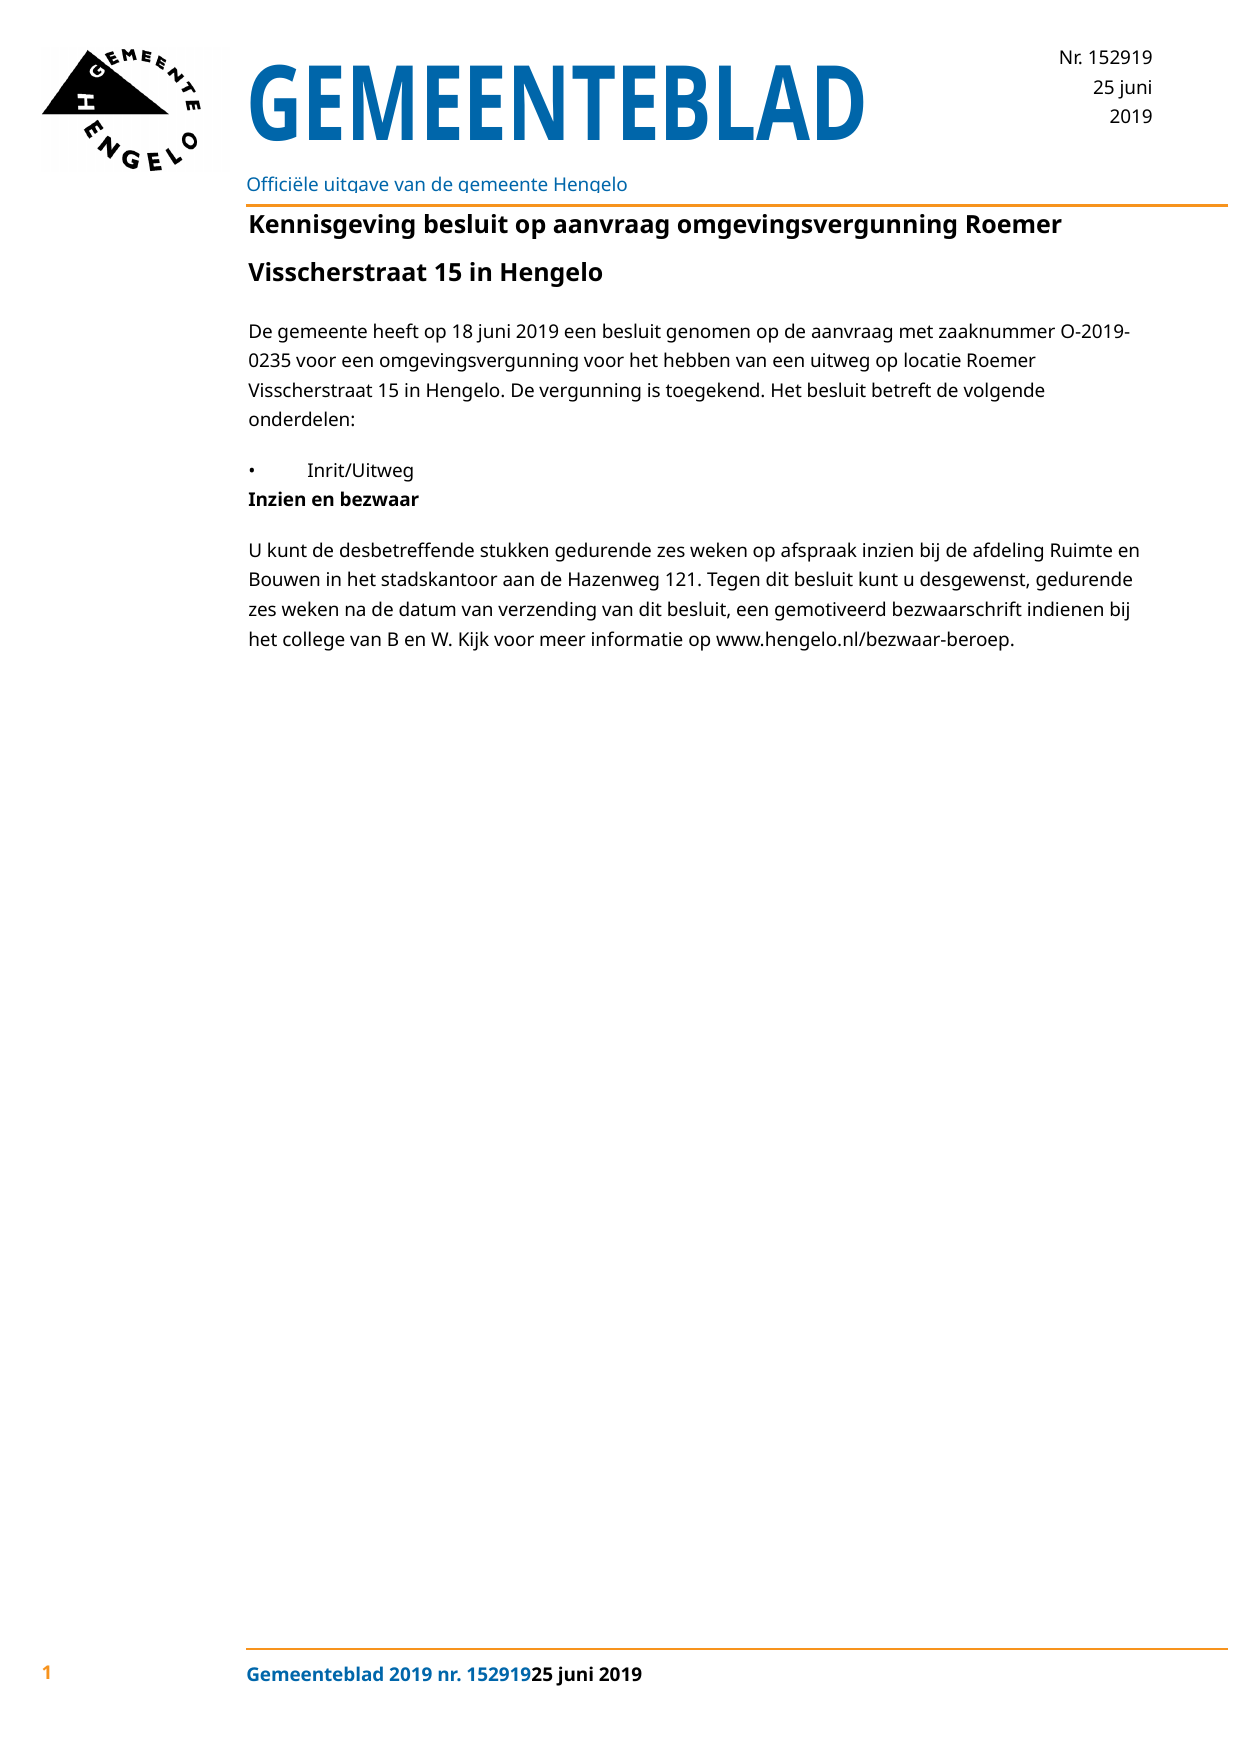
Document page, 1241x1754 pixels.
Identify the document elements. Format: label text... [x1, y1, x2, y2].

text De gemeente heeft op 18 juni 2019 een besluit genomen op de aanvraag met zaaknummer O-2019-0235 voor een omgevingsvergunning voor het hebben van een uitweg op locatie Roemer Visscherstraat 15 in Hengelo. De vergunning is toegekend. Het besluit betreft de volgende onderdelen: [248, 318, 1152, 432]
text Inzien en bezwaar [248, 487, 1152, 512]
list Inrit/Uitweg [248, 457, 1152, 483]
text Kennisgeving besluit op aanvraag omgevingsvergunning Roemer Visscherstraat 15 in Hengelo [248, 207, 1152, 288]
text U kunt de desbetreffende stukken gedurende zes weken op afspraak inzien bij de afdeling Ruimte en Bouwen in het stadskantoor aan de Hazenweg 121. Tegen dit besluit kunt u desgewenst, gedurende zes weken na de datum van verzending van dit besluit, een gemotiveerd bezwaarschrift indienen bij het college van B en W. Kijk voor meer informatie op www.hengelo.nl/bezwaar-beroep. [248, 537, 1152, 652]
picture [41, 47, 231, 172]
